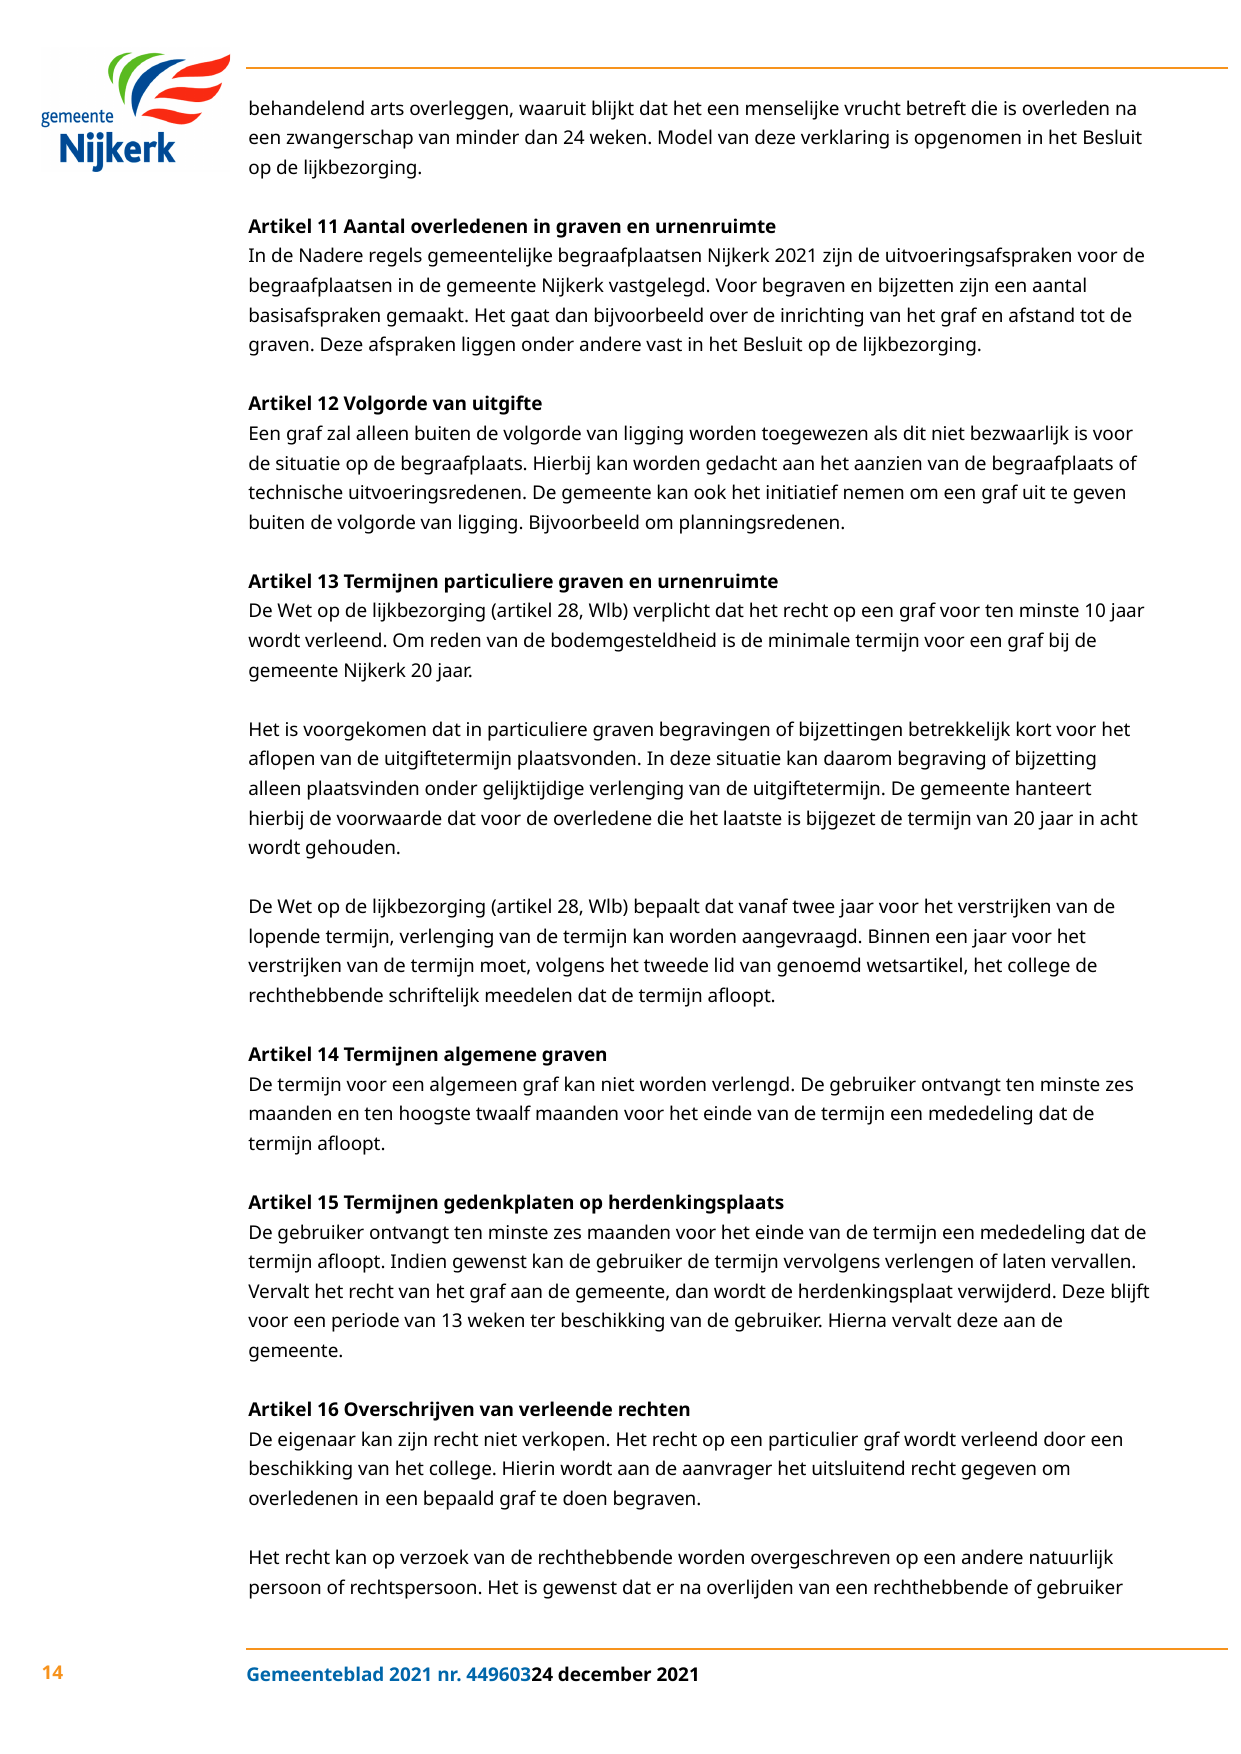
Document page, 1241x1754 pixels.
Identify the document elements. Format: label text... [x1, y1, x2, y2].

text De Wet op de lijkbezorging (artikel 28, Wlb) verplicht dat het recht op een graf voor ten minste 10 jaar wordt verleend. Om reden van de bodemgesteldheid is de minimale termijn voor een graf bij de gemeente Nijkerk 20 jaar. [248, 598, 1152, 683]
text Het is voorgekomen dat in particuliere graven begravingen of bijzettingen betrekkelijk kort voor het aflopen van de uitgiftetermijn plaatsvonden. In deze situatie kan daarom begraving of bijzetting alleen plaatsvinden onder gelijktijdige verlenging van de uitgiftetermijn. De gemeente hanteert hierbij de voorwaarde dat voor de overledene die het laatste is bijgezet de termijn van 20 jaar in acht wordt gehouden. [248, 716, 1152, 860]
text Artikel 13 Termijnen particuliere graven en urnenruimte [248, 568, 1152, 594]
text Artikel 15 Termijnen gedenkplaten op herdenkingsplaats [248, 1189, 1152, 1215]
text Een graf zal alleen buiten de volgorde van ligging worden toegewezen als dit niet bezwaarlijk is voor de situatie op de begraafplaats. Hierbij kan worden gedacht aan het aanzien van de begraafplaats of technische uitvoeringsredenen. De gemeente kan ook het initiatief nemen om een graf uit te geven buiten de volgorde van ligging. Bijvoorbeeld om planningsredenen. [248, 420, 1152, 535]
text Artikel 11 Aantal overledenen in graven en urnenruimte [248, 213, 1152, 239]
text De eigenaar kan zijn recht niet verkopen. Het recht op een particulier graf wordt verleend door een beschikking van het college. Hierin wordt aan de aanvrager het uitsluitend recht gegeven om overledenen in een bepaald graf te doen begraven. [248, 1426, 1152, 1511]
text Het recht kan op verzoek van de rechthebbende worden overgeschreven op een andere natuurlijk persoon of rechtspersoon. Het is gewenst dat er na overlijden van een rechthebbende of gebruiker [248, 1544, 1152, 1600]
text De gebruiker ontvangt ten minste zes maanden voor het einde van de termijn een mededeling dat de termijn afloopt. Indien gewenst kan de gebruiker de termijn vervolgens verlengen of laten vervallen. Vervalt het recht van het graf aan de gemeente, dan wordt de herdenkingsplaat verwijderd. Deze blijft voor een periode van 13 weken ter beschikking van de gebruiker. Hierna vervalt deze aan de gemeente. [248, 1219, 1152, 1363]
text De termijn voor een algemeen graf kan niet worden verlengd. De gebruiker ontvangt ten minste zes maanden en ten hoogste twaalf maanden voor het einde van de termijn een mededeling dat de termijn afloopt. [248, 1071, 1152, 1156]
text Artikel 16 Overschrijven van verleende rechten [248, 1396, 1152, 1422]
picture [41, 47, 231, 172]
text behandelend arts overleggen, waaruit blijkt dat het een menselijke vrucht betreft die is overleden na een zwangerschap van minder dan 24 weken. Model van deze verklaring is opgenomen in het Besluit op de lijkbezorging. [248, 95, 1152, 180]
text De Wet op de lijkbezorging (artikel 28, Wlb) bepaalt dat vanaf twee jaar voor het verstrijken van de lopende termijn, verlenging van de termijn kan worden aangevraagd. Binnen een jaar voor het verstrijken van de termijn moet, volgens het tweede lid van genoemd wetsartikel, het college de rechthebbende schriftelijk meedelen dat de termijn afloopt. [248, 893, 1152, 1008]
text Artikel 14 Termijnen algemene graven [248, 1041, 1152, 1067]
text Artikel 12 Volgorde van uitgifte [248, 391, 1152, 416]
text In de Nadere regels gemeentelijke begraafplaatsen Nijkerk 2021 zijn de uitvoeringsafspraken voor de begraafplaatsen in de gemeente Nijkerk vastgelegd. Voor begraven en bijzetten zijn een aantal basisafspraken gemaakt. Het gaat dan bijvoorbeeld over de inrichting van het graf en afstand tot de graven. Deze afspraken liggen onder andere vast in het Besluit op de lijkbezorging. [248, 243, 1152, 357]
